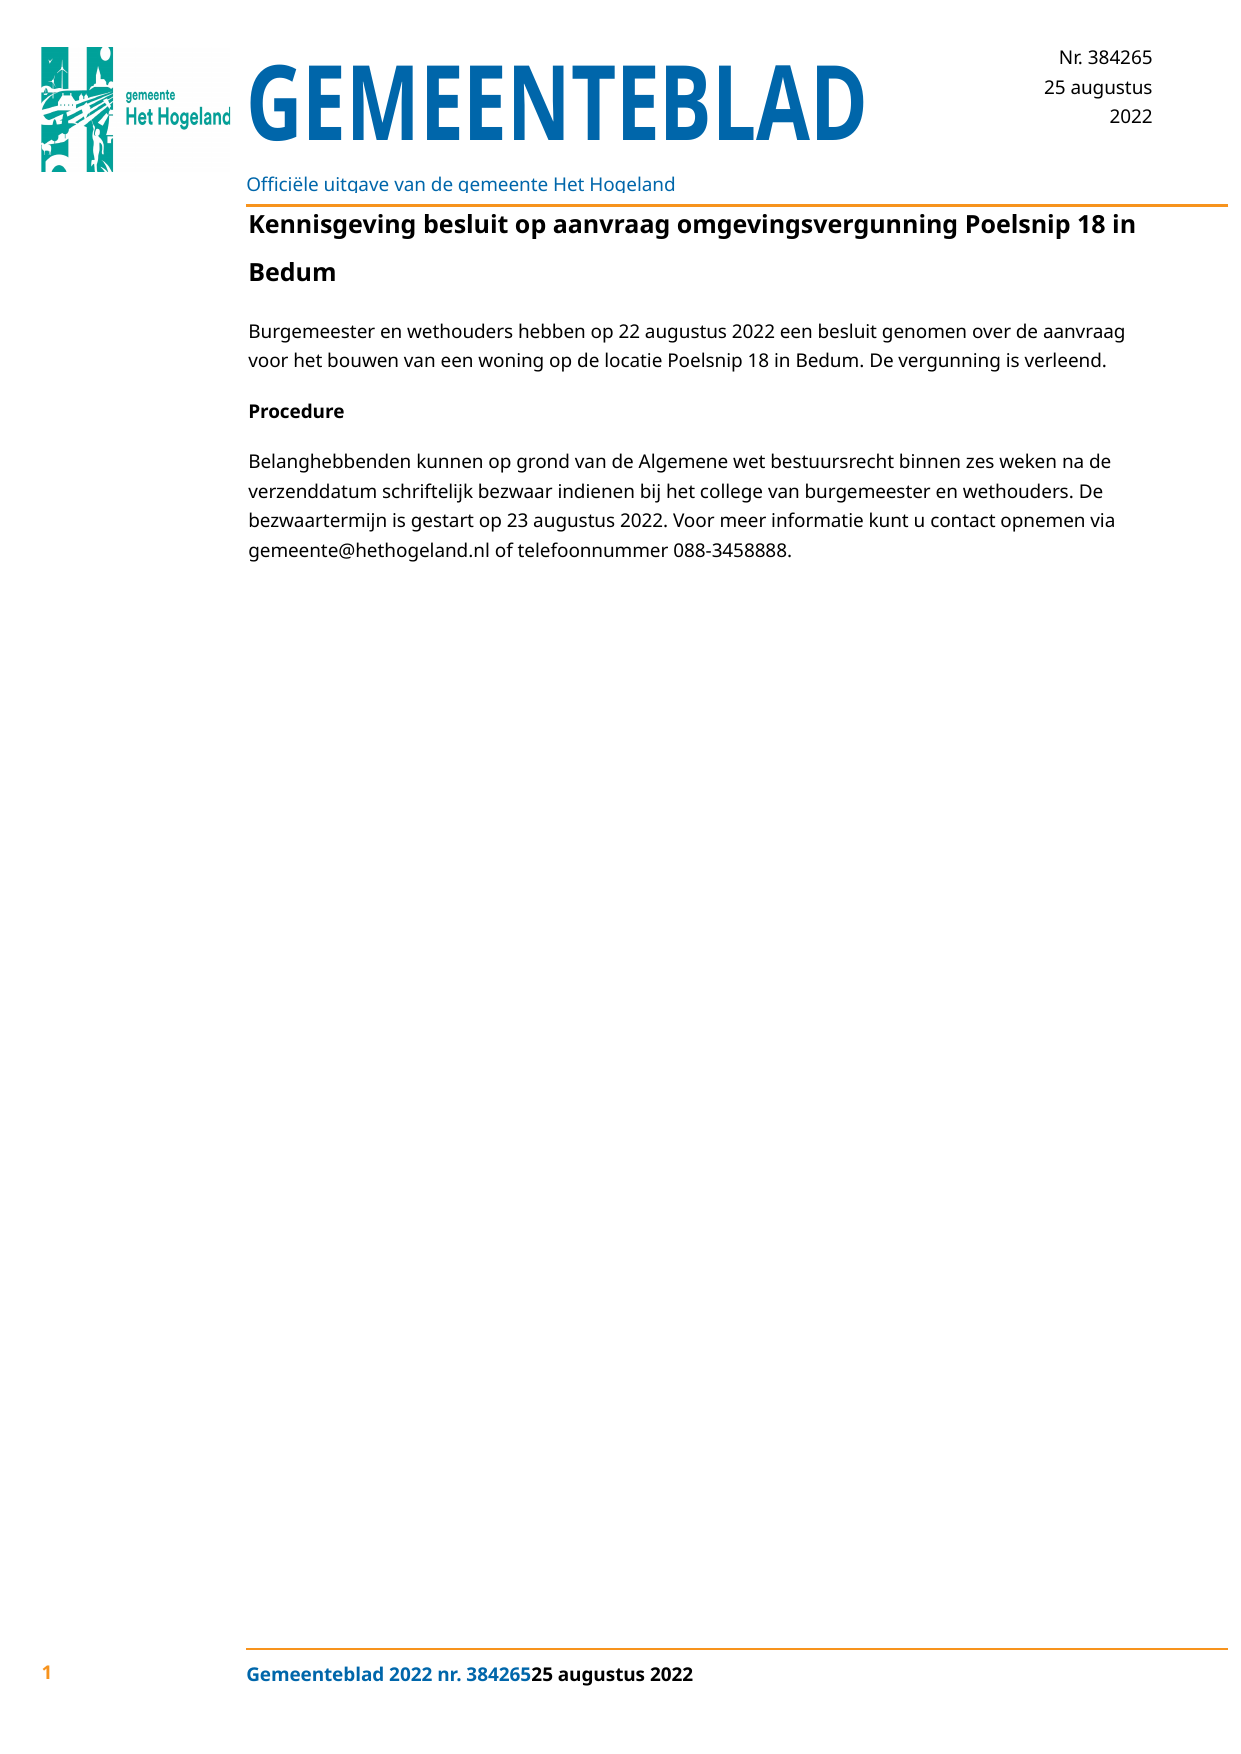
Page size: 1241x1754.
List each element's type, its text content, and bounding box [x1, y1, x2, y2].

text Burgemeester en wethouders hebben op 22 augustus 2022 een besluit genomen over de aanvraag voor het bouwen van een woning op de locatie Poelsnip 18 in Bedum. De vergunning is verleend. [248, 318, 1152, 373]
text Kennisgeving besluit op aanvraag omgevingsvergunning Poelsnip 18 in Bedum [248, 207, 1152, 288]
text Belanghebbenden kunnen op grond van de Algemene wet bestuursrecht binnen zes weken na de verzenddatum schriftelijk bezwaar indienen bij het college van burgemeester en wethouders. De bezwaartermijn is gestart op 23 augustus 2022. Voor meer informatie kunt u contact opnemen via gemeente@hethogeland.nl of telefoonnummer 088-3458888. [248, 448, 1152, 563]
picture [41, 47, 231, 172]
text Procedure [248, 398, 1152, 424]
